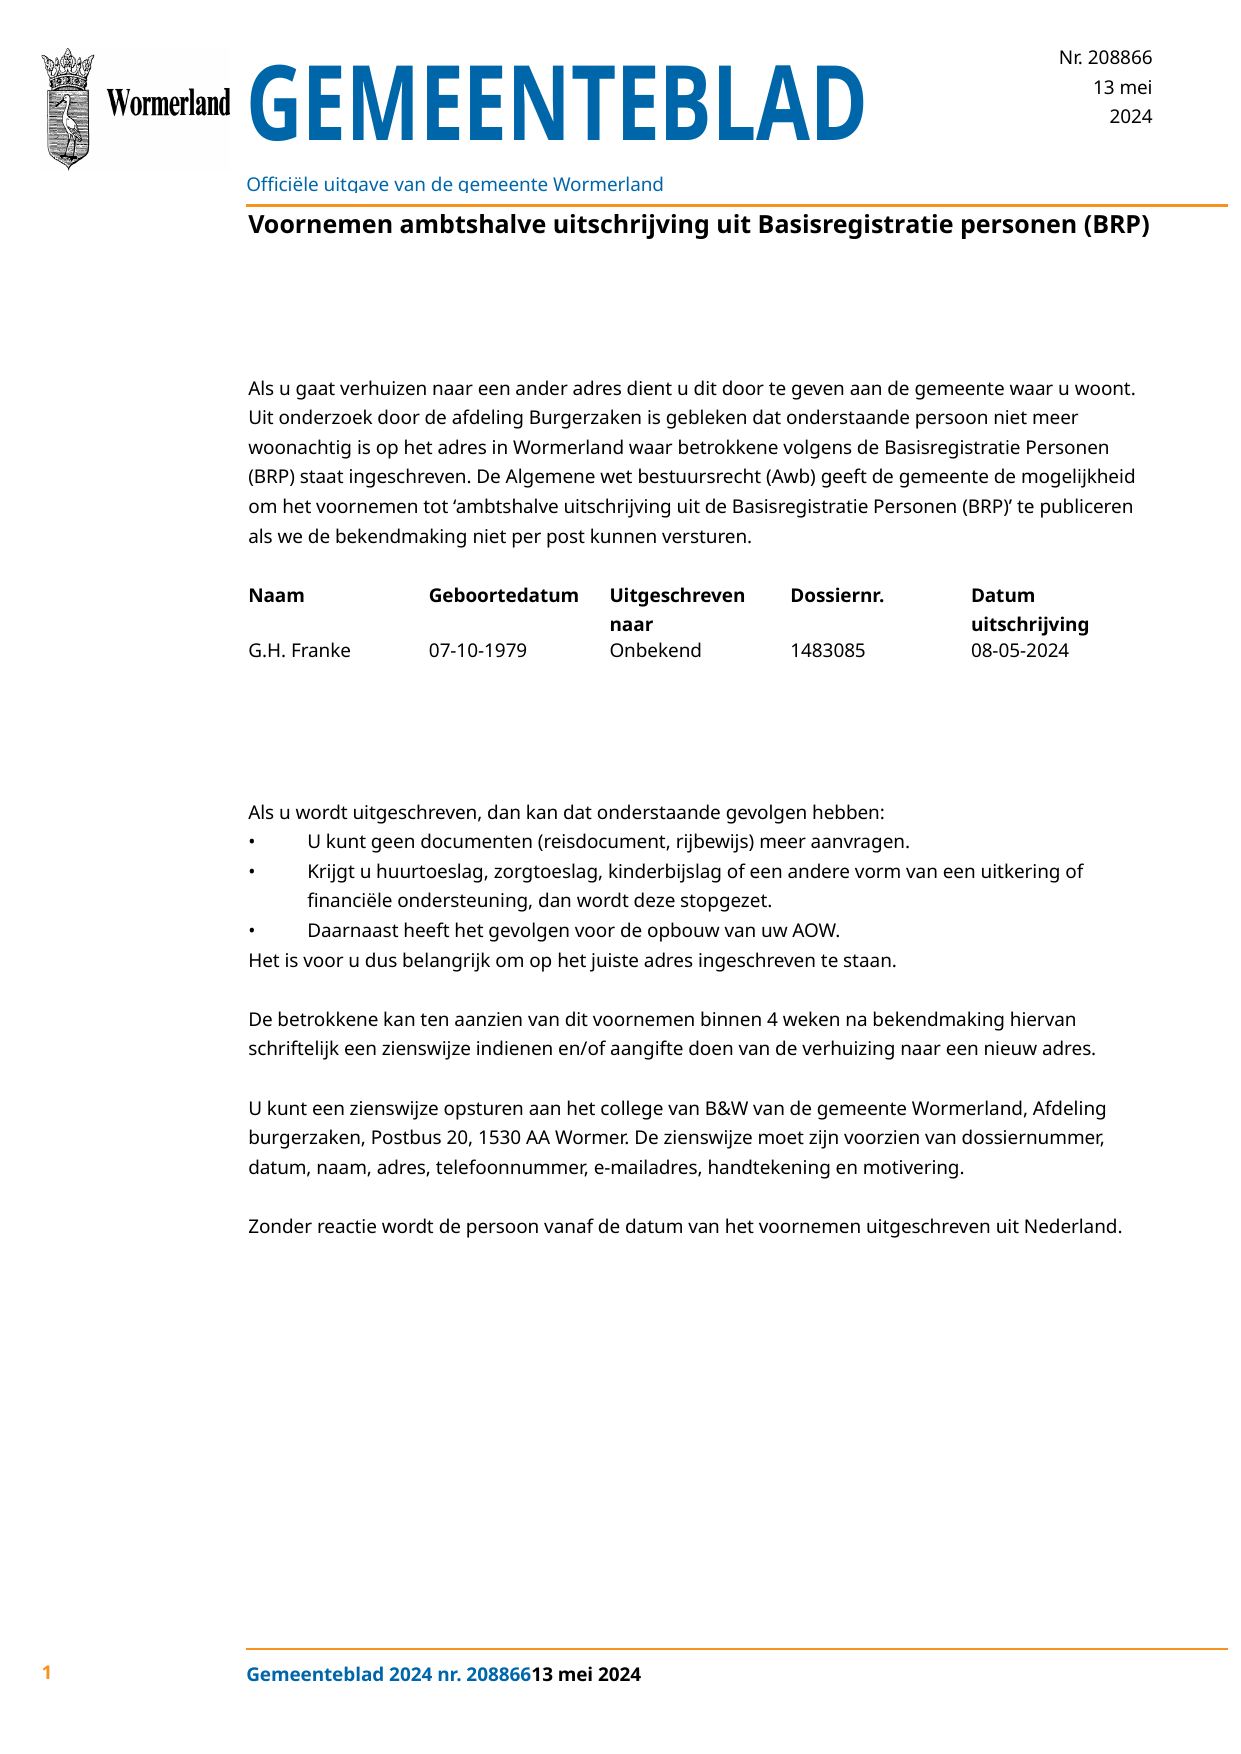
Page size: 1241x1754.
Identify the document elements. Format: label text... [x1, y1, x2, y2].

text Het is voor u dus belangrijk om op het juiste adres ingeschreven te staan. [248, 947, 1152, 972]
table_cell [790, 715, 971, 740]
table_cell [971, 663, 1152, 689]
table_cell [248, 715, 429, 740]
table_cell [790, 663, 971, 689]
table_header Naam [248, 582, 429, 637]
table_cell Onbekend [609, 638, 790, 663]
table_cell [248, 740, 429, 766]
table_cell [429, 663, 609, 689]
table_cell [609, 663, 790, 689]
text Zonder reactie wordt de persoon vanaf de datum van het voornemen uitgeschreven uit Nederland. [248, 1213, 1152, 1239]
table_cell 07-10-1979 [429, 638, 609, 663]
table_header Uitgeschreven naar [609, 582, 790, 637]
text Voornemen ambtshalve uitschrijving uit Basisregistratie personen (BRP) [248, 207, 1152, 241]
table_header Geboortedatum [429, 582, 609, 637]
table_cell [609, 715, 790, 740]
table_cell [609, 740, 790, 766]
list Krijgt u huurtoeslag, zorgtoeslag, kinderbijslag of een andere vorm van een uitkering of financiële ondersteuning, dan wordt deze stopgezet. [248, 858, 1152, 913]
picture [41, 47, 231, 172]
table_cell [971, 740, 1152, 766]
table_cell [790, 740, 971, 766]
text Als u wordt uitgeschreven, dan kan dat onderstaande gevolgen hebben: [248, 799, 1152, 824]
table_cell [429, 740, 609, 766]
table_cell [248, 689, 429, 714]
table_header Dossiernr. [790, 582, 971, 637]
list U kunt geen documenten (reisdocument, rijbewijs) meer aanvragen. [248, 828, 1152, 854]
table_cell [971, 689, 1152, 714]
list Daarnaast heeft het gevolgen voor de opbouw van uw AOW. [248, 917, 1152, 943]
table_cell 08-05-2024 [971, 638, 1152, 663]
table_cell [429, 689, 609, 714]
text Als u gaat verhuizen naar een ander adres dient u dit door te geven aan de gemeente waar u woont. Uit onderzoek door de afdeling Burgerzaken is gebleken dat onderstaande persoon niet meer woonachtig is op het adres in Wormerland waar betrokkene volgens de Basisregistratie Personen (BRP) staat ingeschreven. De Algemene wet bestuursrecht (Awb) geeft de gemeente de mogelijkheid om het voornemen tot ‘ambtshalve uitschrijving uit de Basisregistratie Personen (BRP)’ te publiceren als we de bekendmaking niet per post kunnen versturen. [248, 375, 1152, 548]
table_header Datum uitschrijving [971, 582, 1152, 637]
table_cell 1483085 [790, 638, 971, 663]
text De betrokkene kan ten aanzien van dit voornemen binnen 4 weken na bekendmaking hiervan schriftelijk een zienswijze indienen en/of aangifte doen van de verhuizing naar een nieuw adres. [248, 1006, 1152, 1061]
table_cell [248, 663, 429, 689]
table_cell [971, 715, 1152, 740]
table_cell [790, 689, 971, 714]
table_cell G.H. Franke [248, 638, 429, 663]
table_cell [609, 689, 790, 714]
table_cell [429, 715, 609, 740]
text U kunt een zienswijze opsturen aan het college van B&W van de gemeente Wormerland, Afdeling burgerzaken, Postbus 20, 1530 AA Wormer. De zienswijze moet zijn voorzien van dossiernummer, datum, naam, adres, telefoonnummer, e-mailadres, handtekening en motivering. [248, 1095, 1152, 1179]
